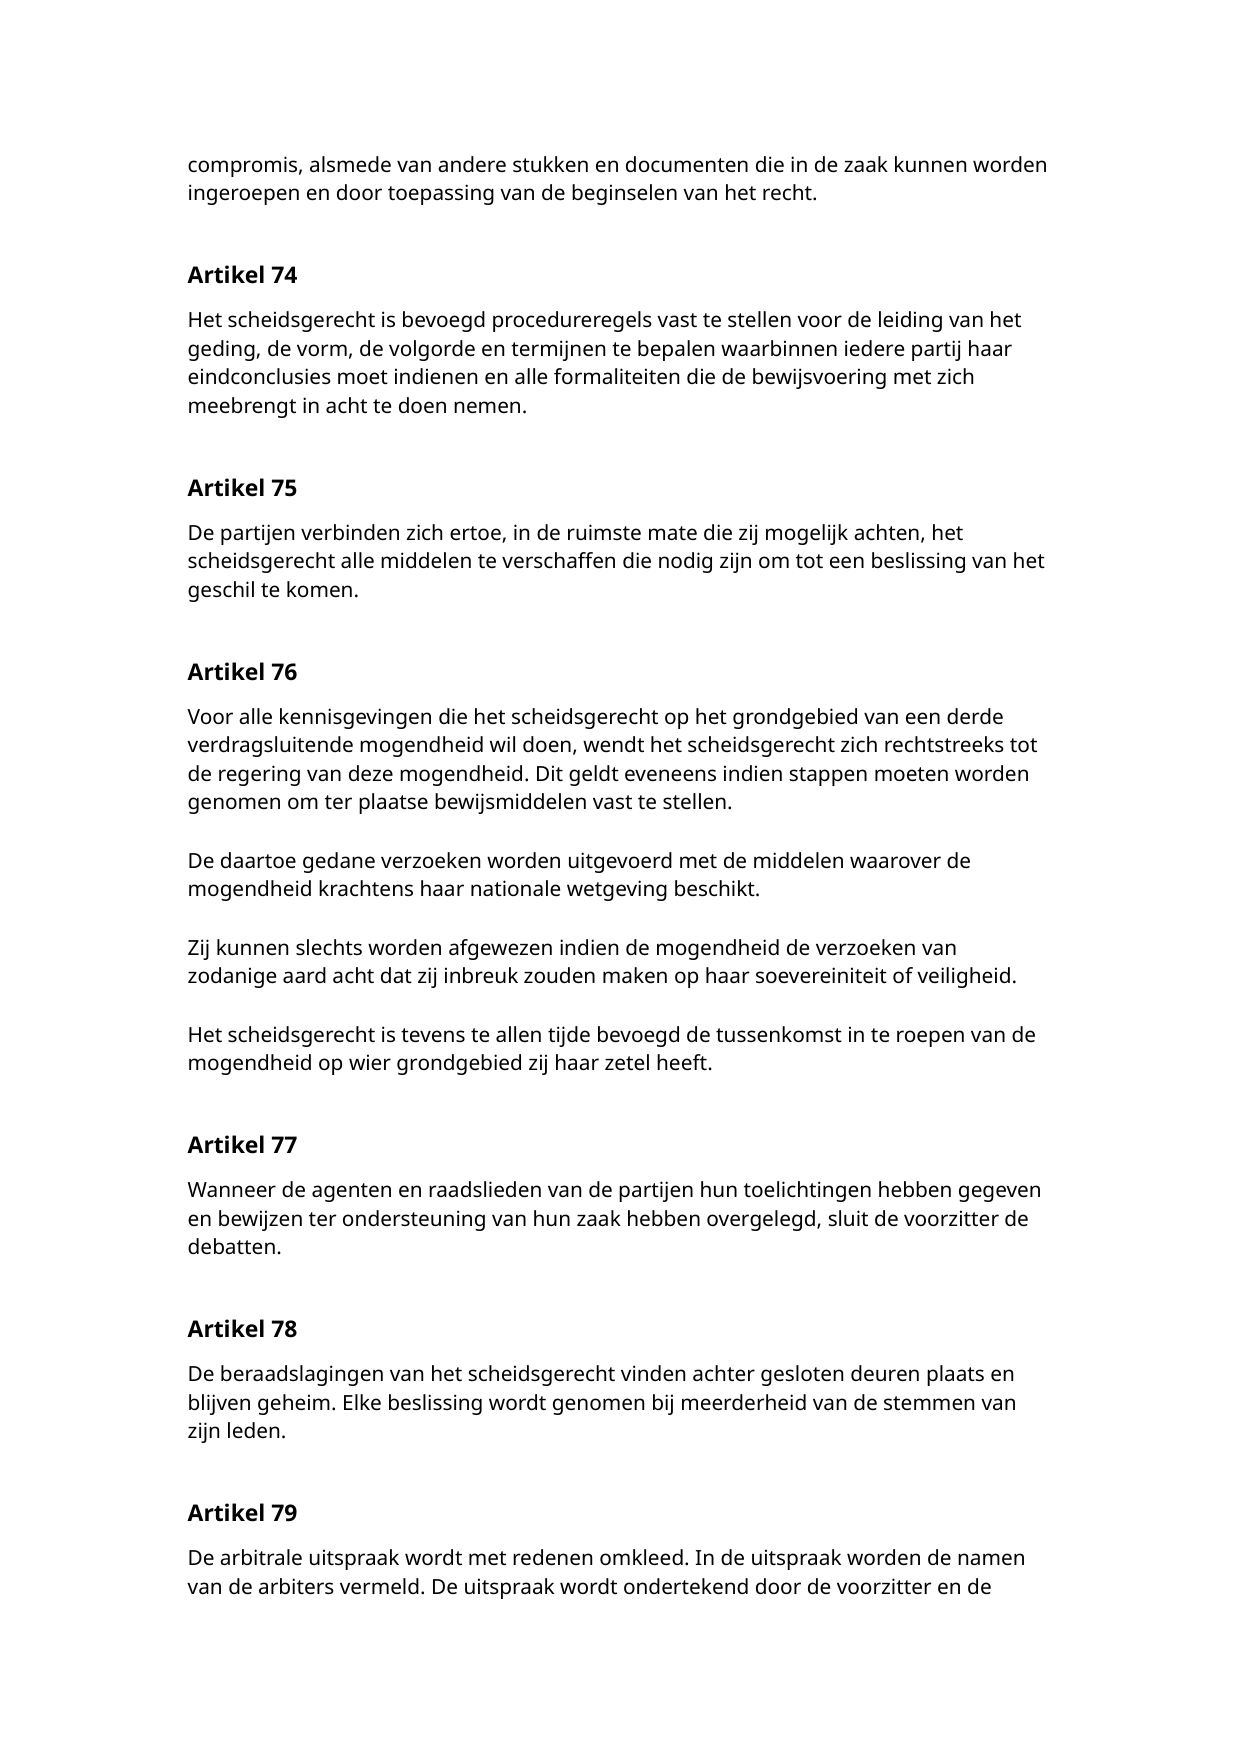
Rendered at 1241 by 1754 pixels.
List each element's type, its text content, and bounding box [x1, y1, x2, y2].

subtitle Artikel 75 [187, 472, 1053, 503]
subtitle Artikel 74 [187, 259, 1053, 291]
text De beraadslagingen van het scheidsgerecht vinden achter gesloten deuren plaats en blijven geheim. Elke beslissing wordt genomen bij meerderheid van de stemmen van zijn leden. [187, 1359, 1053, 1445]
text De arbitrale uitspraak wordt met redenen omkleed. In de uitspraak worden de namen van de arbiters vermeld. De uitspraak wordt ondertekend door de voorzitter en de [187, 1543, 1053, 1600]
subtitle Artikel 77 [187, 1129, 1053, 1160]
text Zij kunnen slechts worden afgewezen indien de mogendheid de verzoeken van zodanige aard acht dat zij inbreuk zouden maken op haar soevereiniteit of veiligheid. [187, 933, 1053, 990]
subtitle Artikel 79 [187, 1497, 1053, 1528]
text De daartoe gedane verzoeken worden uitgevoerd met de middelen waarover de mogendheid krachtens haar nationale wetgeving beschikt. [187, 846, 1053, 903]
text compromis, alsmede van andere stukken en documenten die in de zaak kunnen worden ingeroepen en door toepassing van de beginselen van het recht. [187, 150, 1053, 207]
subtitle Artikel 76 [187, 656, 1053, 687]
text Wanneer de agenten en raadslieden van de partijen hun toelichtingen hebben gegeven en bewijzen ter ondersteuning van hun zaak hebben overgelegd, sluit de voorzitter de debatten. [187, 1175, 1053, 1261]
text Voor alle kennisgevingen die het scheidsgerecht op het grondgebied van een derde verdragsluitende mogendheid wil doen, wendt het scheidsgerecht zich rechtstreeks tot de regering van deze mogendheid. Dit geldt eveneens indien stappen moeten worden genomen om ter plaatse bewijsmiddelen vast te stellen. [187, 702, 1053, 816]
text Het scheidsgerecht is bevoegd procedureregels vast te stellen voor de leiding van het geding, de vorm, de volgorde en termijnen te bepalen waarbinnen iedere partij haar eindconclusies moet indienen en alle formaliteiten die de bewijsvoering met zich meebrengt in acht te doen nemen. [187, 306, 1053, 419]
text De partijen verbinden zich ertoe, in de ruimste mate die zij mogelijk achten, het scheidsgerecht alle middelen te verschaffen die nodig zijn om tot een beslissing van het geschil te komen. [187, 518, 1053, 603]
text Het scheidsgerecht is tevens te allen tijde bevoegd de tussenkomst in te roepen van de mogendheid op wier grondgebied zij haar zetel heeft. [187, 1020, 1053, 1077]
subtitle Artikel 78 [187, 1313, 1053, 1344]
